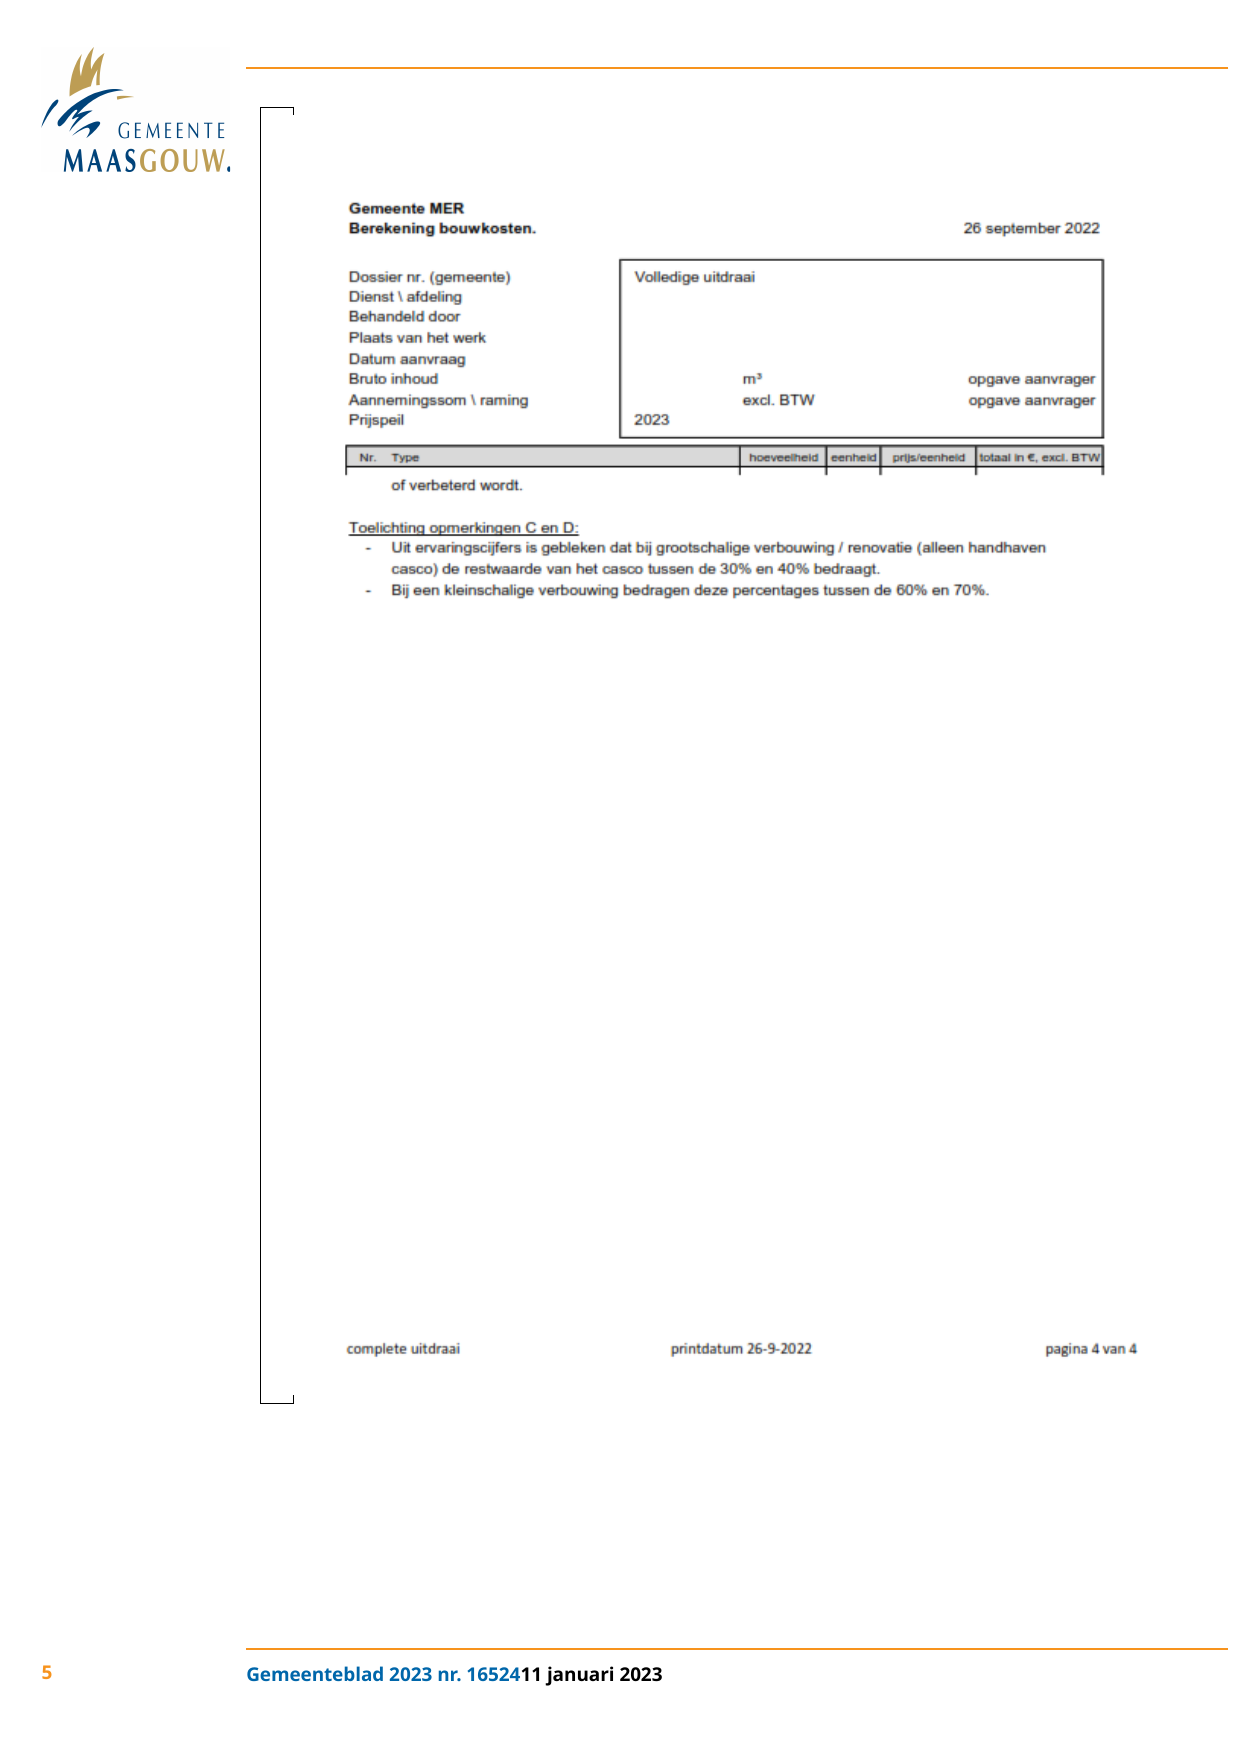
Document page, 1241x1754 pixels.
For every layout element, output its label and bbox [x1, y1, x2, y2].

picture [268, 115, 1173, 1395]
picture [41, 47, 231, 172]
